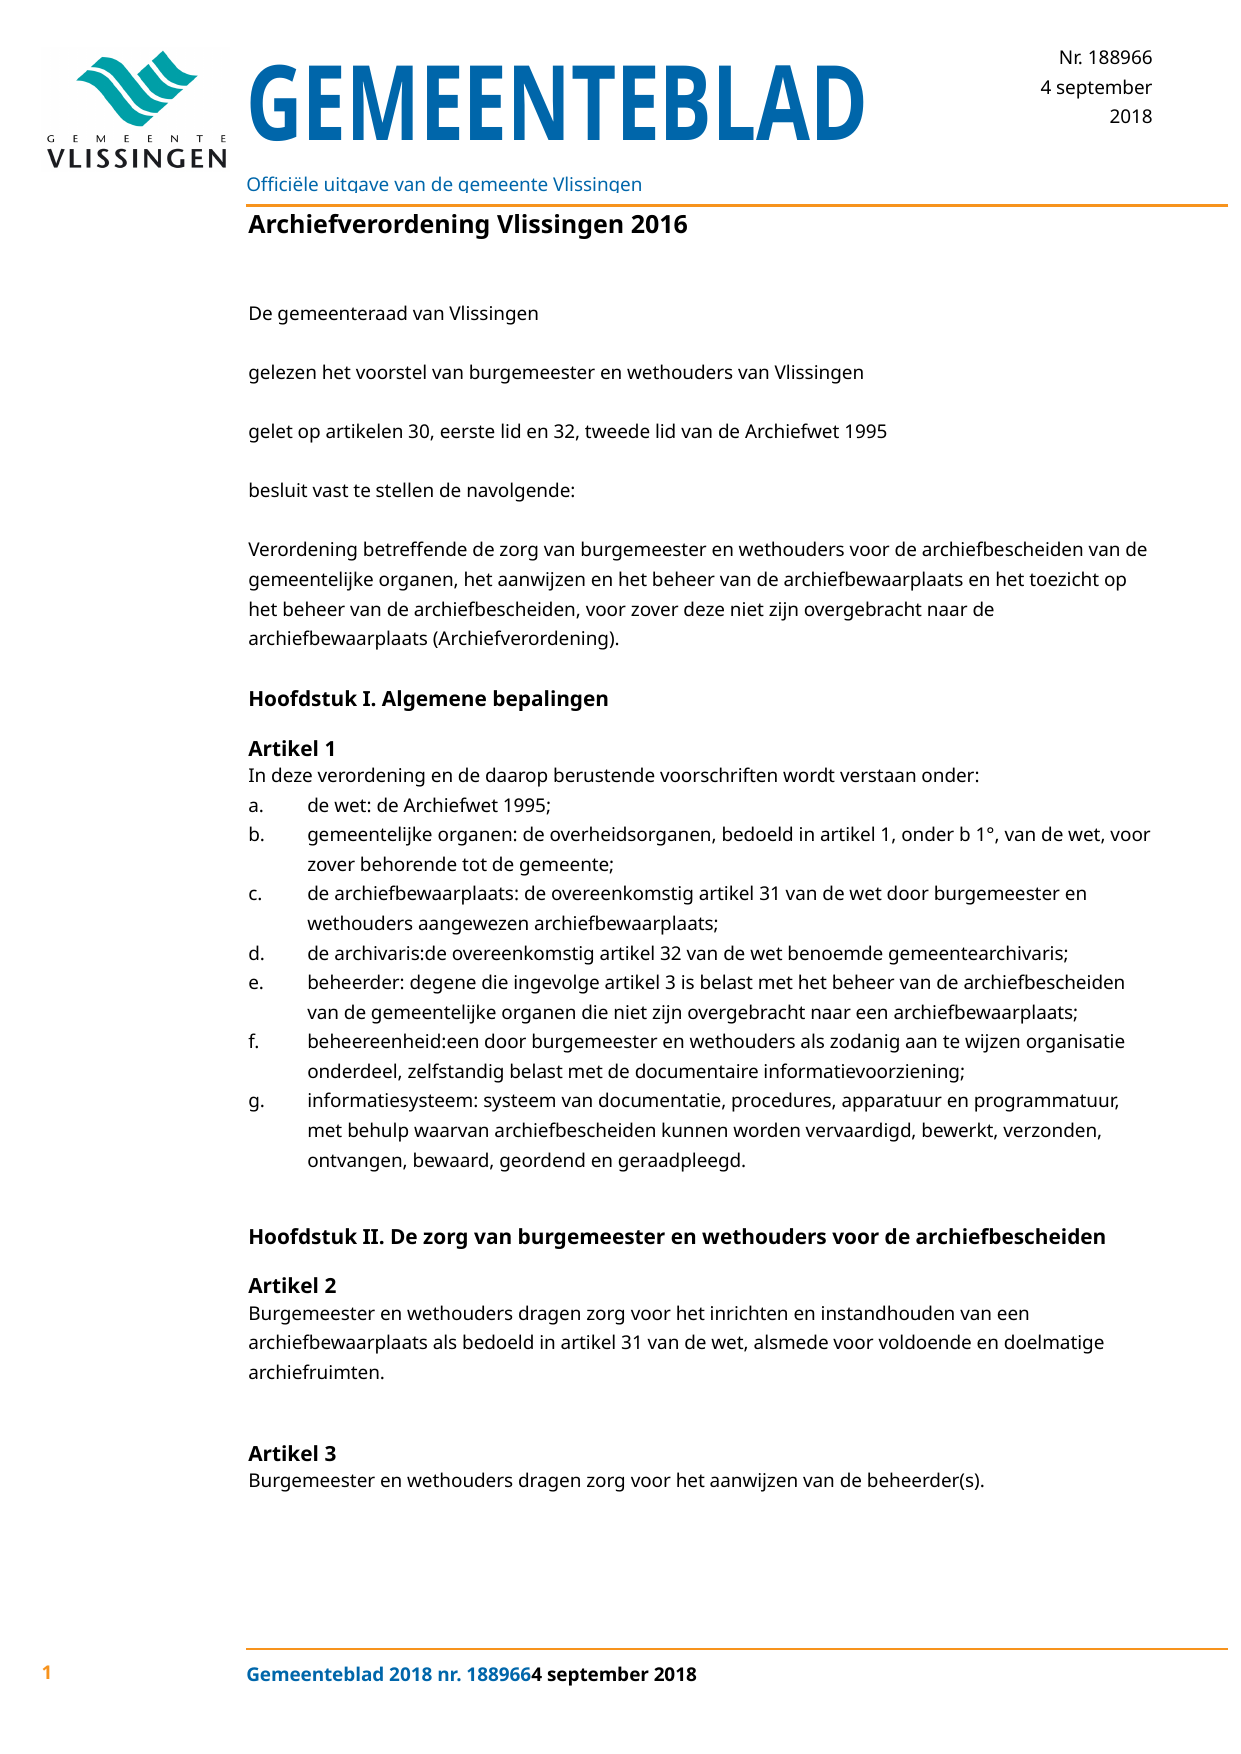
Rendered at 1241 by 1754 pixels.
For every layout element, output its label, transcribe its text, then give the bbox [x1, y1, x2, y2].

text Archiefverordening Vlissingen 2016 [248, 207, 1152, 241]
list de archiefbewaarplaats: de overeenkomstig artikel 31 van de wet door burgemeester en wethouders aangewezen archiefbewaarplaats; [248, 881, 1152, 936]
text Artikel 3 [248, 1439, 1152, 1467]
text De gemeenteraad van Vlissingen [248, 300, 1152, 326]
list informatiesysteem: systeem van documentatie, procedures, apparatuur en programmatuur, met behulp waarvan archiefbescheiden kunnen worden vervaardigd, bewerkt, verzonden, ontvangen, bewaard, geordend en geraadpleegd. [248, 1088, 1152, 1172]
list de archivaris:de overeenkomstig artikel 32 van de wet benoemde gemeentearchivaris; [248, 940, 1152, 965]
list gemeentelijke organen: de overheidsorganen, bedoeld in artikel 1, onder b 1°, van de wet, voor zover behorende tot de gemeente; [248, 821, 1152, 877]
text Hoofdstuk I. Algemene bepalingen [248, 684, 1152, 713]
list beheerder: degene die ingevolge artikel 3 is belast met het beheer van de archiefbescheiden van de gemeentelijke organen die niet zijn overgebracht naar een archiefbewaarplaats; [248, 969, 1152, 1024]
text gelezen het voorstel van burgemeester en wethouders van Vlissingen [248, 359, 1152, 385]
picture [41, 47, 231, 172]
text besluit vast te stellen de navolgende: [248, 477, 1152, 503]
text Artikel 2 [248, 1271, 1152, 1300]
list beheereenheid:een door burgemeester en wethouders als zodanig aan te wijzen organisatie onderdeel, zelfstandig belast met de documentaire informatievoorziening; [248, 1028, 1152, 1084]
text In deze verordening en de daarop berustende voorschriften wordt verstaan onder: [248, 762, 1152, 788]
list de wet: de Archiefwet 1995; [248, 792, 1152, 817]
text gelet op artikelen 30, eerste lid en 32, tweede lid van de Archiefwet 1995 [248, 418, 1152, 444]
text Verordening betreffende de zorg van burgemeester en wethouders voor de archiefbescheiden van de gemeentelijke organen, het aanwijzen en het beheer van de archiefbewaarplaats en het toezicht op het beheer van de archiefbescheiden, voor zover deze niet zijn overgebracht naar de archiefbewaarplaats (Archiefverordening). [248, 537, 1152, 651]
text Burgemeester en wethouders dragen zorg voor het inrichten en instandhouden van een archiefbewaarplaats als bedoeld in artikel 31 van de wet, alsmede voor voldoende en doelmatige archiefruimten. [248, 1300, 1152, 1384]
text Burgemeester en wethouders dragen zorg voor het aanwijzen van de beheerder(s). [248, 1467, 1152, 1493]
text Hoofdstuk II. De zorg van burgemeester en wethouders voor de archiefbescheiden [248, 1222, 1152, 1250]
text Artikel 1 [248, 734, 1152, 762]
